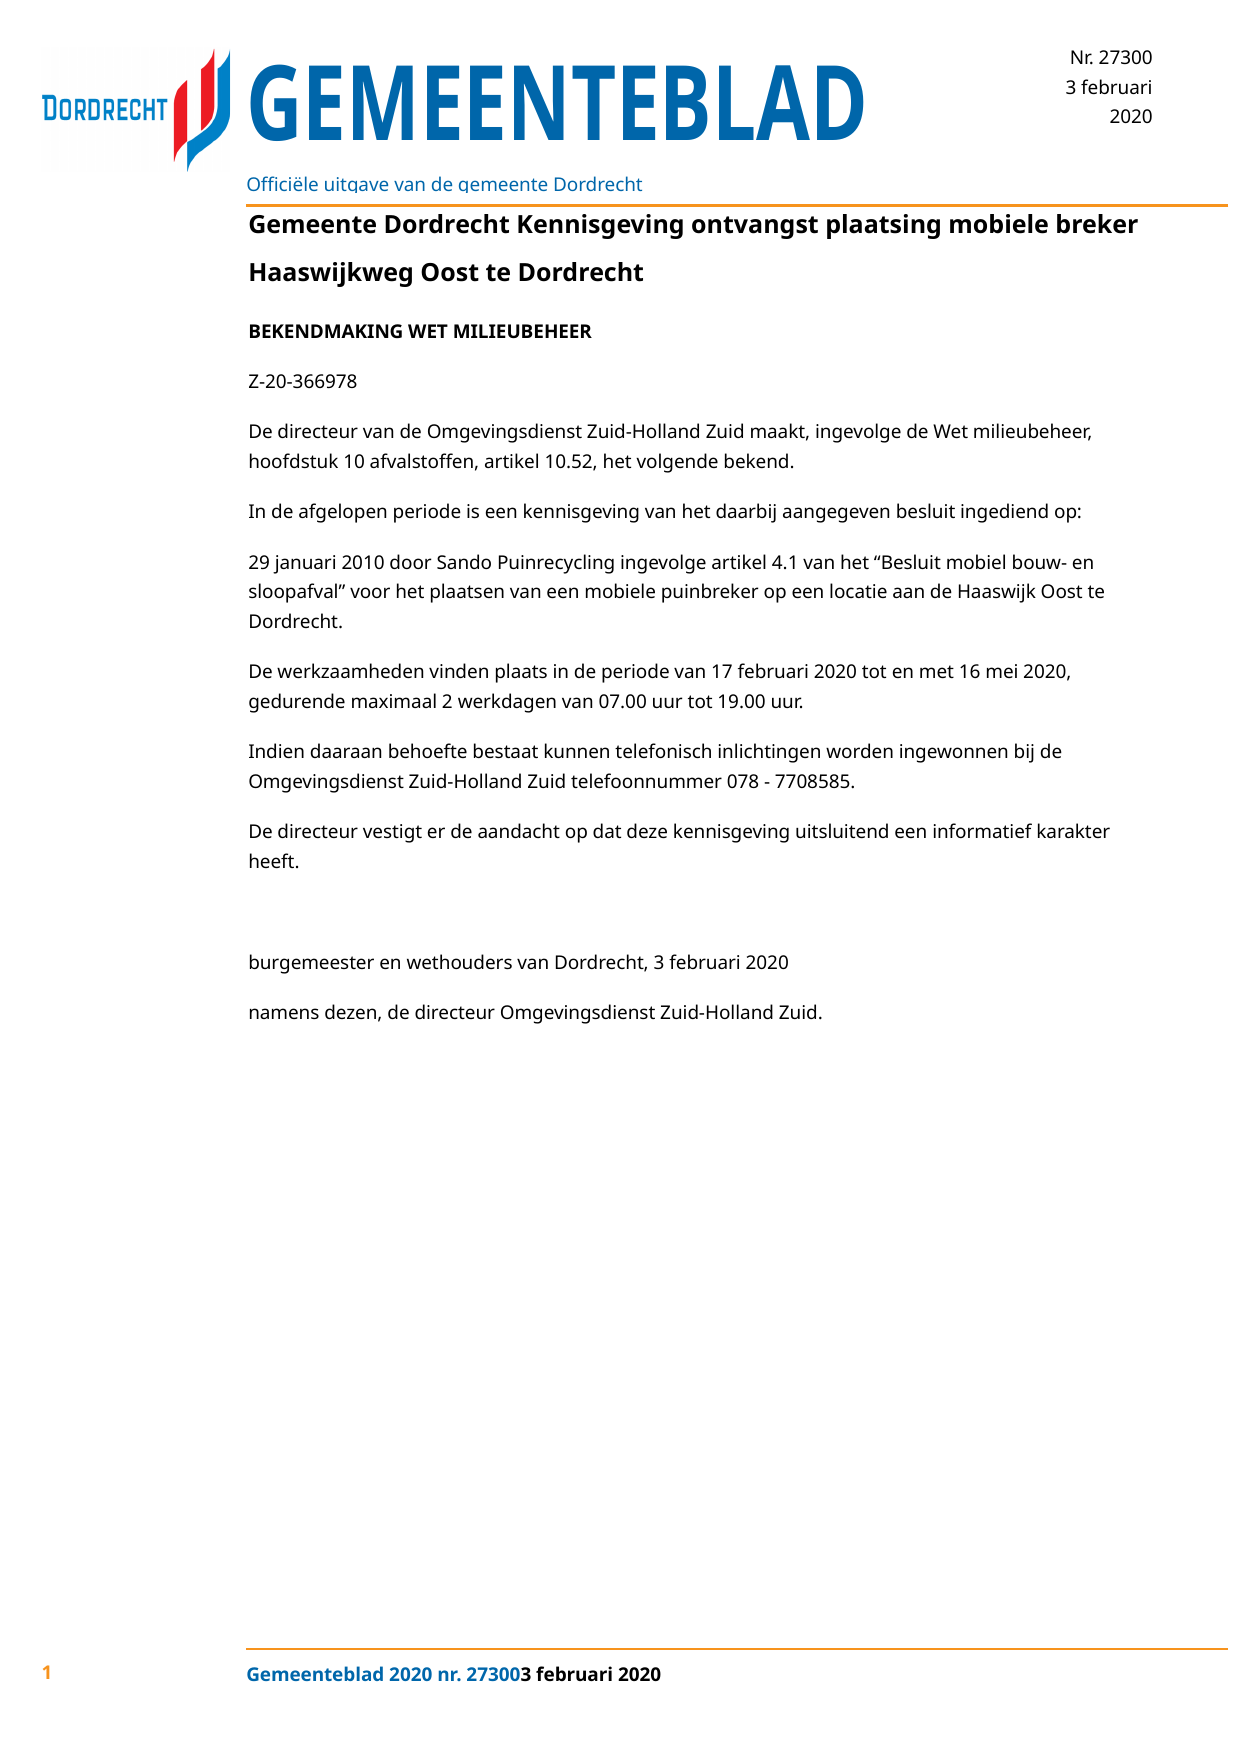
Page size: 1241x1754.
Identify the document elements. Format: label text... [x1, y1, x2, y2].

text In de afgelopen periode is een kennisgeving van het daarbij aangegeven besluit ingediend op: [248, 499, 1152, 524]
text Indien daaraan behoefte bestaat kunnen telefonisch inlichtingen worden ingewonnen bij de Omgevingsdienst Zuid-Holland Zuid telefoonnummer 078 - 7708585. [248, 739, 1152, 794]
text burgemeester en wethouders van Dordrecht, 3 februari 2020 [248, 949, 1152, 975]
text Z-20-366978 [248, 368, 1152, 394]
picture [41, 47, 231, 172]
text 29 januari 2010 door Sando Puinrecycling ingevolge artikel 4.1 van het “Besluit mobiel bouw- en sloopafval” voor het plaatsen van een mobiele puinbreker op een locatie aan de Haaswijk Oost te Dordrecht. [248, 549, 1152, 634]
text De werkzaamheden vinden plaats in de periode van 17 februari 2020 tot en met 16 mei 2020, gedurende maximaal 2 werkdagen van 07.00 uur tot 19.00 uur. [248, 659, 1152, 714]
text Gemeente Dordrecht Kennisgeving ontvangst plaatsing mobiele breker Haaswijkweg Oost te Dordrecht [248, 207, 1152, 288]
text BEKENDMAKING WET MILIEUBEHEER [248, 318, 1152, 344]
text De directeur van de Omgevingsdienst Zuid-Holland Zuid maakt, ingevolge de Wet milieubeheer, hoofdstuk 10 afvalstoffen, artikel 10.52, het volgende bekend. [248, 419, 1152, 474]
text De directeur vestigt er de aandacht op dat deze kennisgeving uitsluitend een informatief karakter heeft. [248, 819, 1152, 874]
text namens dezen, de directeur Omgevingsdienst Zuid-Holland Zuid. [248, 999, 1152, 1025]
